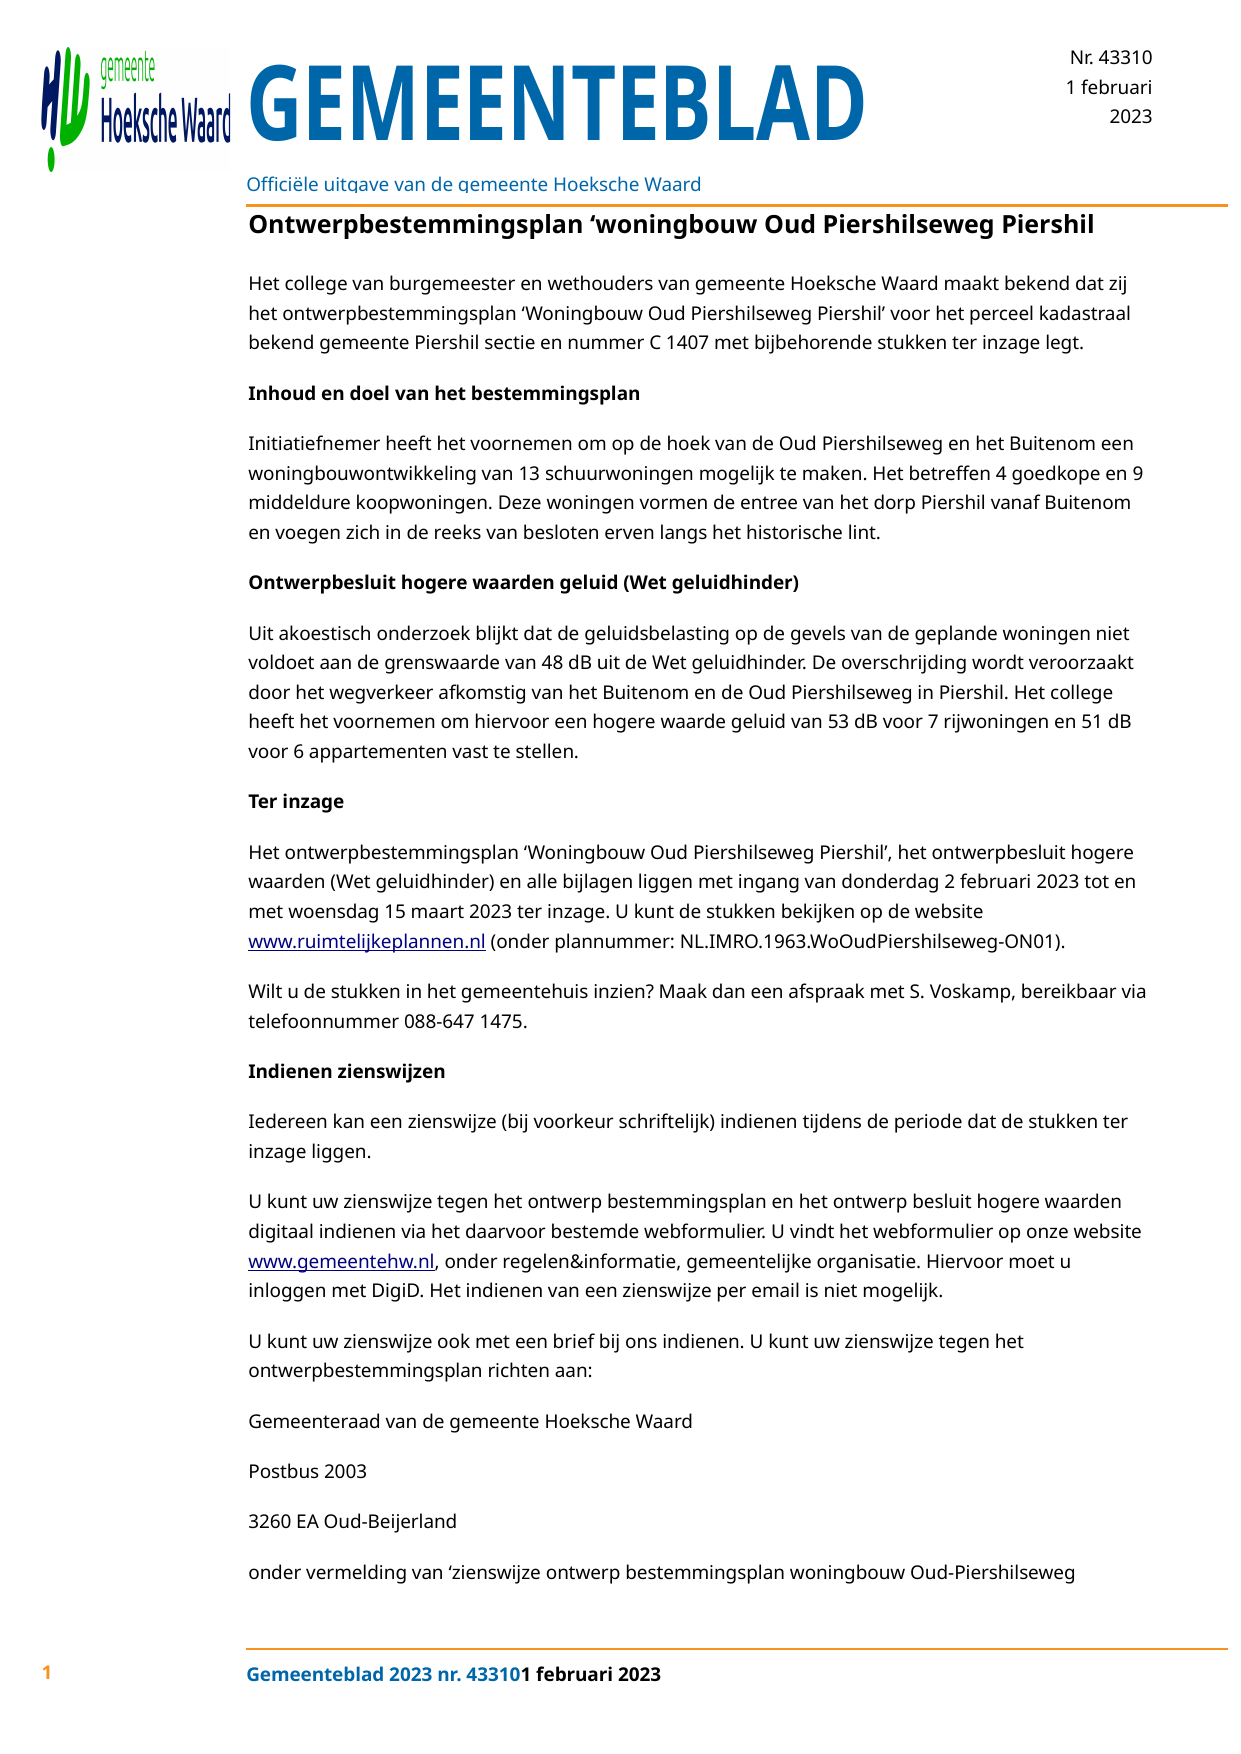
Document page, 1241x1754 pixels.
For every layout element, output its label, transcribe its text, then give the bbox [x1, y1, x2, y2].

text Postbus 2003 [248, 1458, 1152, 1484]
text Ontwerpbesluit hogere waarden geluid (Wet geluidhinder) [248, 569, 1152, 595]
text U kunt uw zienswijze ook met een brief bij ons indienen. U kunt uw zienswijze tegen het ontwerpbestemmingsplan richten aan: [248, 1328, 1152, 1383]
text Iedereen kan een zienswijze (bij voorkeur schriftelijk) indienen tijdens de periode dat de stukken ter inzage liggen. [248, 1109, 1152, 1164]
text 3260 EA Oud-Beijerland [248, 1509, 1152, 1534]
text Het college van burgemeester en wethouders van gemeente Hoeksche Waard maakt bekend dat zij het ontwerpbestemmingsplan ‘Woningbouw Oud Piershilseweg Piershil’ voor het perceel kadastraal bekend gemeente Piershil sectie en nummer C 1407 met bijbehorende stukken ter inzage legt. [248, 270, 1152, 355]
text Gemeenteraad van de gemeente Hoeksche Waard [248, 1408, 1152, 1433]
text Het ontwerpbestemmingsplan ‘Woningbouw Oud Piershilseweg Piershil’, het ontwerpbesluit hogere waarden (Wet geluidhinder) en alle bijlagen liggen met ingang van donderdag 2 februari 2023 tot en met woensdag 15 maart 2023 ter inzage. U kunt de stukken bekijken op de website www.ruimtelijkeplannen.nl (onder plannummer: NL.IMRO.1963.WoOudPiershilseweg-ON01). [248, 839, 1152, 953]
text Ontwerpbestemmingsplan ‘woningbouw Oud Piershilseweg Piershil [248, 207, 1152, 241]
text Initiatiefnemer heeft het voornemen om op de hoek van de Oud Piershilseweg en het Buitenom een woningbouwontwikkeling van 13 schuurwoningen mogelijk te maken. Het betreffen 4 goedkope en 9 middeldure koopwoningen. Deze woningen vormen de entree van het dorp Piershil vanaf Buitenom en voegen zich in de reeks van besloten erven langs het historische lint. [248, 430, 1152, 545]
text Uit akoestisch onderzoek blijkt dat de geluidsbelasting op de gevels van de geplande woningen niet voldoet aan de grenswaarde van 48 dB uit de Wet geluidhinder. De overschrijding wordt veroorzaakt door het wegverkeer afkomstig van het Buitenom en de Oud Piershilseweg in Piershil. Het college heeft het voornemen om hiervoor een hogere waarde geluid van 53 dB voor 7 rijwoningen en 51 dB voor 6 appartementen vast te stellen. [248, 620, 1152, 764]
text Wilt u de stukken in het gemeentehuis inzien? Maak dan een afspraak met S. Voskamp, bereikbaar via telefoonnummer 088-647 1475. [248, 978, 1152, 1033]
picture [41, 47, 231, 172]
text Ter inzage [248, 789, 1152, 814]
text Indienen zienswijzen [248, 1058, 1152, 1084]
text Inhoud en doel van het bestemmingsplan [248, 380, 1152, 406]
text U kunt uw zienswijze tegen het ontwerp bestemmingsplan en het ontwerp besluit hogere waarden digitaal indienen via het daarvoor bestemde webformulier. U vindt het webformulier op onze website www.gemeentehw.nl, onder regelen&informatie, gemeentelijke organisatie. Hiervoor moet u inloggen met DigiD. Het indienen van een zienswijze per email is niet mogelijk. [248, 1189, 1152, 1303]
text onder vermelding van ‘zienswijze ontwerp bestemmingsplan woningbouw Oud-Piershilseweg [248, 1559, 1152, 1585]
